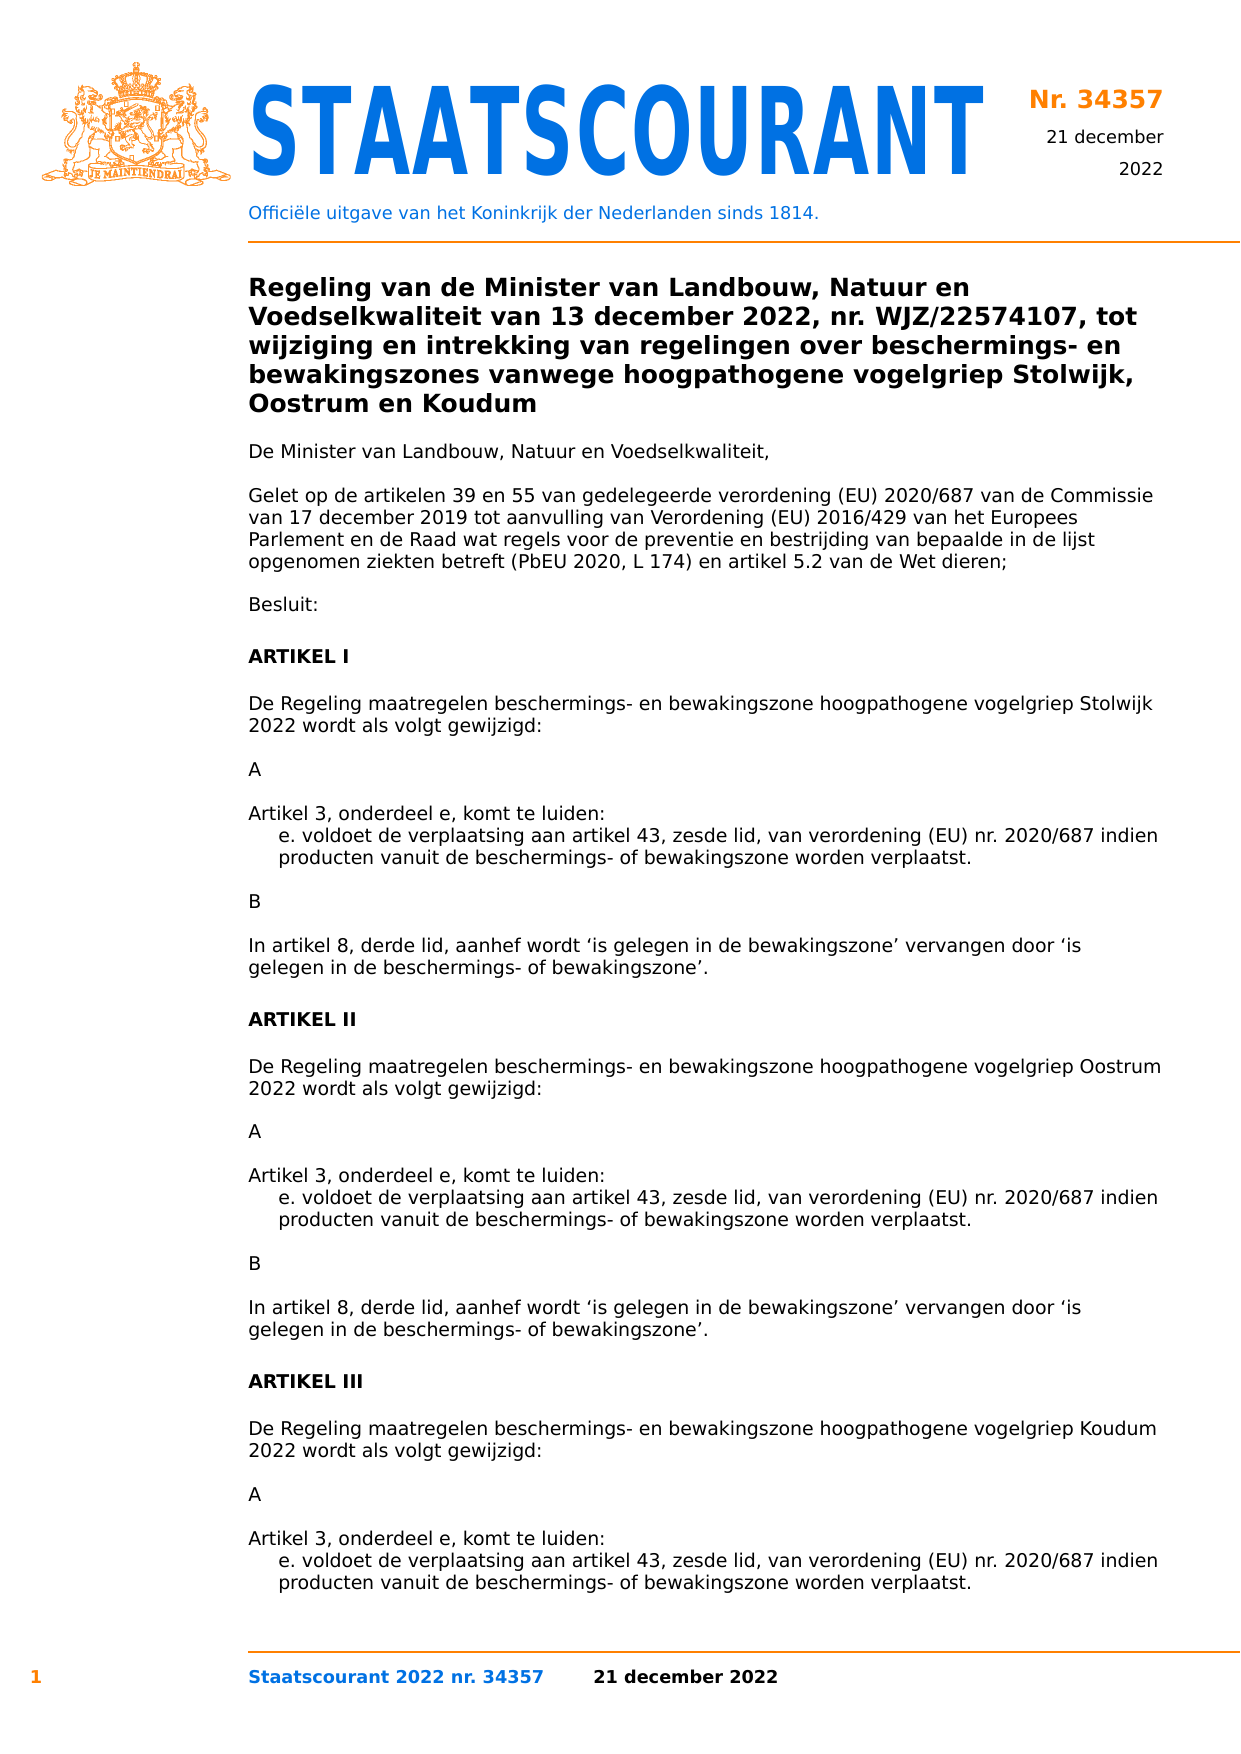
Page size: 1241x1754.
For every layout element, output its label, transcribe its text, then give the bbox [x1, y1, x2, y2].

text De Regeling maatregelen beschermings- en bewakingszone hoogpathogene vogelgriep Oostrum 2022 wordt als volgt gewijzigd: [248, 1056, 1163, 1099]
subtitle ARTIKEL III [248, 1371, 1163, 1393]
text A [248, 1121, 1163, 1143]
text In artikel 8, derde lid, aanhef wordt ‘is gelegen in de bewakingszone’ vervangen door ‘is gelegen in de beschermings- of bewakingszone’. [248, 1297, 1163, 1341]
text B [248, 1253, 1163, 1275]
text Besluit: [248, 594, 1163, 616]
text De Minister van Landbouw, Natuur en Voedselkwaliteit, [248, 441, 1163, 463]
text De Regeling maatregelen beschermings- en bewakingszone hoogpathogene vogelgriep Koudum 2022 wordt als volgt gewijzigd: [248, 1418, 1163, 1462]
subtitle ARTIKEL I [248, 646, 1163, 668]
text e. voldoet de verplaatsing aan artikel 43, zesde lid, van verordening (EU) nr. 2020/687 indien producten vanuit de beschermings- of bewakingszone worden verplaatst. [278, 1187, 1163, 1231]
table_cell 2022 [998, 153, 1240, 203]
table_header STAATSCOURANT [248, 62, 998, 203]
text A [248, 759, 1163, 781]
text De Regeling maatregelen beschermings- en bewakingszone hoogpathogene vogelgriep Stolwijk 2022 wordt als volgt gewijzigd: [248, 693, 1163, 737]
text e. voldoet de verplaatsing aan artikel 43, zesde lid, van verordening (EU) nr. 2020/687 indien producten vanuit de beschermings- of bewakingszone worden verplaatst. [278, 825, 1163, 869]
table_cell Officiële uitgave van het Koninkrijk der Nederlanden sinds 1814. [248, 203, 1240, 241]
table_header Nr. 34357 [998, 62, 1240, 121]
text In artikel 8, derde lid, aanhef wordt ‘is gelegen in de bewakingszone’ vervangen door ‘is gelegen in de beschermings- of bewakingszone’. [248, 935, 1163, 979]
text A [248, 1484, 1163, 1506]
picture [41, 62, 231, 186]
text e. voldoet de verplaatsing aan artikel 43, zesde lid, van verordening (EU) nr. 2020/687 indien producten vanuit de beschermings- of bewakingszone worden verplaatst. [278, 1549, 1163, 1593]
subtitle ARTIKEL II [248, 1009, 1163, 1031]
text Artikel 3, onderdeel e, komt te luiden: [248, 803, 1163, 825]
text Artikel 3, onderdeel e, komt te luiden: [248, 1165, 1163, 1187]
subtitle Regeling van de Minister van Landbouw, Natuur en Voedselkwaliteit van 13 december 2022, nr. WJZ/22574107, tot wijziging en intrekking van regelingen over beschermings- en bewakingszones vanwege hoogpathogene vogelgriep Stolwijk, Oostrum en Koudum [248, 273, 1163, 419]
text B [248, 891, 1163, 913]
text Artikel 3, onderdeel e, komt te luiden: [248, 1528, 1163, 1549]
table_cell 21 december [998, 121, 1240, 153]
table_header [25, 62, 248, 241]
text Gelet op de artikelen 39 en 55 van gedelegeerde verordening (EU) 2020/687 van de Commissie van 17 december 2019 tot aanvulling van Verordening (EU) 2016/429 van het Europees Parlement en de Raad wat regels voor de preventie en bestrijding van bepaalde in de lijst opgenomen ziekten betreft (PbEU 2020, L 174) en artikel 5.2 van de Wet dieren; [248, 484, 1163, 572]
